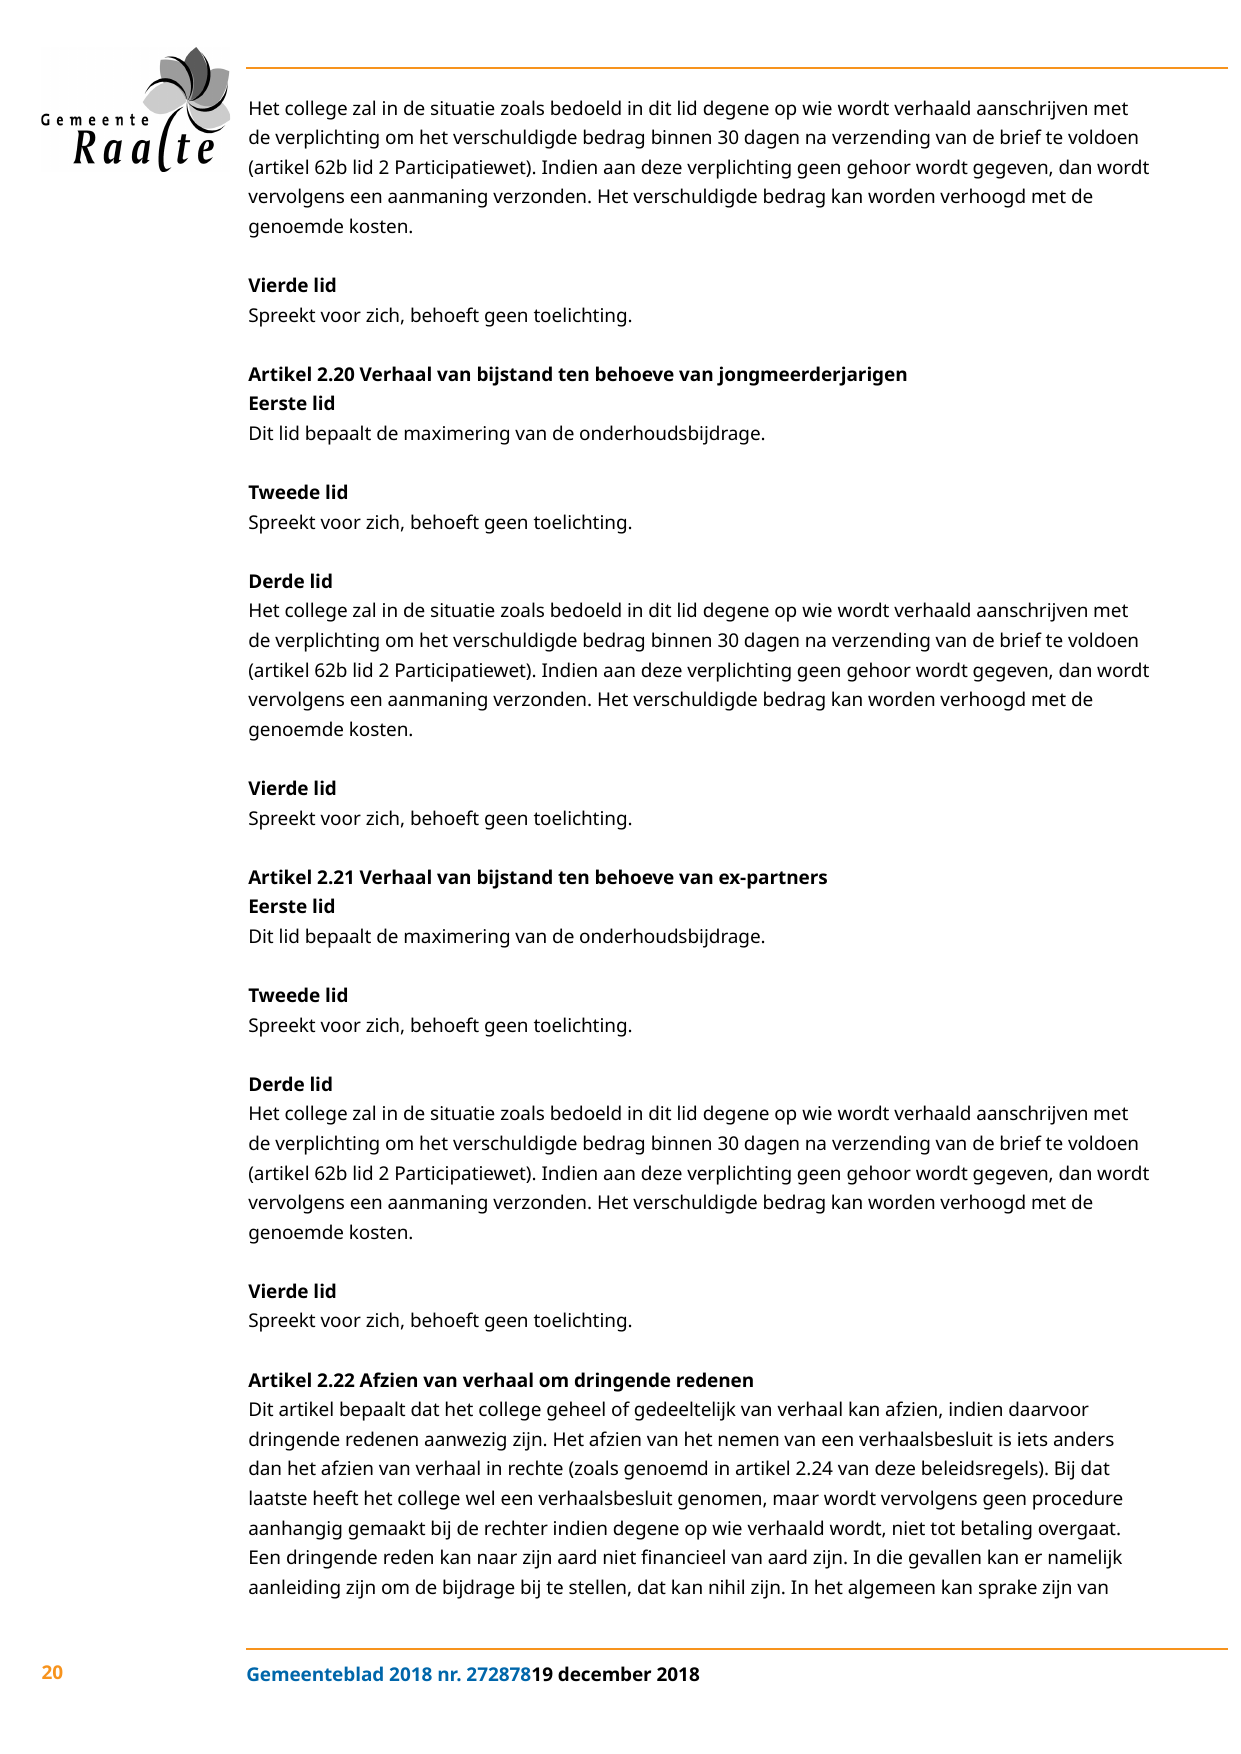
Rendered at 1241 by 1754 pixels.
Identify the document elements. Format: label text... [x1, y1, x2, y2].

text Tweede lid [248, 479, 1152, 505]
text Spreekt voor zich, behoeft geen toelichting. [248, 805, 1152, 831]
text Vierde lid [248, 775, 1152, 801]
text Vierde lid [248, 272, 1152, 298]
text Spreekt voor zich, behoeft geen toelichting. [248, 1012, 1152, 1038]
text Het college zal in de situatie zoals bedoeld in dit lid degene op wie wordt verhaald aanschrijven met de verplichting om het verschuldigde bedrag binnen 30 dagen na verzending van de brief te voldoen (artikel 62b lid 2 Participatiewet). Indien aan deze verplichting geen gehoor wordt gegeven, dan wordt vervolgens een aanmaning verzonden. Het verschuldigde bedrag kan worden verhoogd met de genoemde kosten. [248, 598, 1152, 742]
text Het college zal in de situatie zoals bedoeld in dit lid degene op wie wordt verhaald aanschrijven met de verplichting om het verschuldigde bedrag binnen 30 dagen na verzending van de brief te voldoen (artikel 62b lid 2 Participatiewet). Indien aan deze verplichting geen gehoor wordt gegeven, dan wordt vervolgens een aanmaning verzonden. Het verschuldigde bedrag kan worden verhoogd met de genoemde kosten. [248, 95, 1152, 239]
text Artikel 2.21 Verhaal van bijstand ten behoeve van ex-partners [248, 864, 1152, 890]
text Eerste lid [248, 893, 1152, 919]
text Het college zal in de situatie zoals bedoeld in dit lid degene op wie wordt verhaald aanschrijven met de verplichting om het verschuldigde bedrag binnen 30 dagen na verzending van de brief te voldoen (artikel 62b lid 2 Participatiewet). Indien aan deze verplichting geen gehoor wordt gegeven, dan wordt vervolgens een aanmaning verzonden. Het verschuldigde bedrag kan worden verhoogd met de genoemde kosten. [248, 1101, 1152, 1245]
text Spreekt voor zich, behoeft geen toelichting. [248, 509, 1152, 535]
text Derde lid [248, 568, 1152, 594]
text Artikel 2.20 Verhaal van bijstand ten behoeve van jongmeerderjarigen [248, 361, 1152, 387]
text Eerste lid [248, 391, 1152, 416]
text Dit lid bepaalt de maximering van de onderhoudsbijdrage. [248, 923, 1152, 949]
text Artikel 2.22 Afzien van verhaal om dringende redenen [248, 1367, 1152, 1393]
text Derde lid [248, 1071, 1152, 1097]
text Vierde lid [248, 1278, 1152, 1304]
text Tweede lid [248, 982, 1152, 1008]
text Spreekt voor zich, behoeft geen toelichting. [248, 1308, 1152, 1333]
text Dit artikel bepaalt dat het college geheel of gedeeltelijk van verhaal kan afzien, indien daarvoor dringende redenen aanwezig zijn. Het afzien van het nemen van een verhaalsbesluit is iets anders dan het afzien van verhaal in rechte (zoals genoemd in artikel 2.24 van deze beleidsregels). Bij dat laatste heeft het college wel een verhaalsbesluit genomen, maar wordt vervolgens geen procedure aanhangig gemaakt bij de rechter indien degene op wie verhaald wordt, niet tot betaling overgaat. Een dringende reden kan naar zijn aard niet financieel van aard zijn. In die gevallen kan er namelijk aanleiding zijn om de bijdrage bij te stellen, dat kan nihil zijn. In het algemeen kan sprake zijn van [248, 1396, 1152, 1600]
picture [41, 47, 231, 172]
text Dit lid bepaalt de maximering van de onderhoudsbijdrage. [248, 420, 1152, 446]
text Spreekt voor zich, behoeft geen toelichting. [248, 302, 1152, 328]
